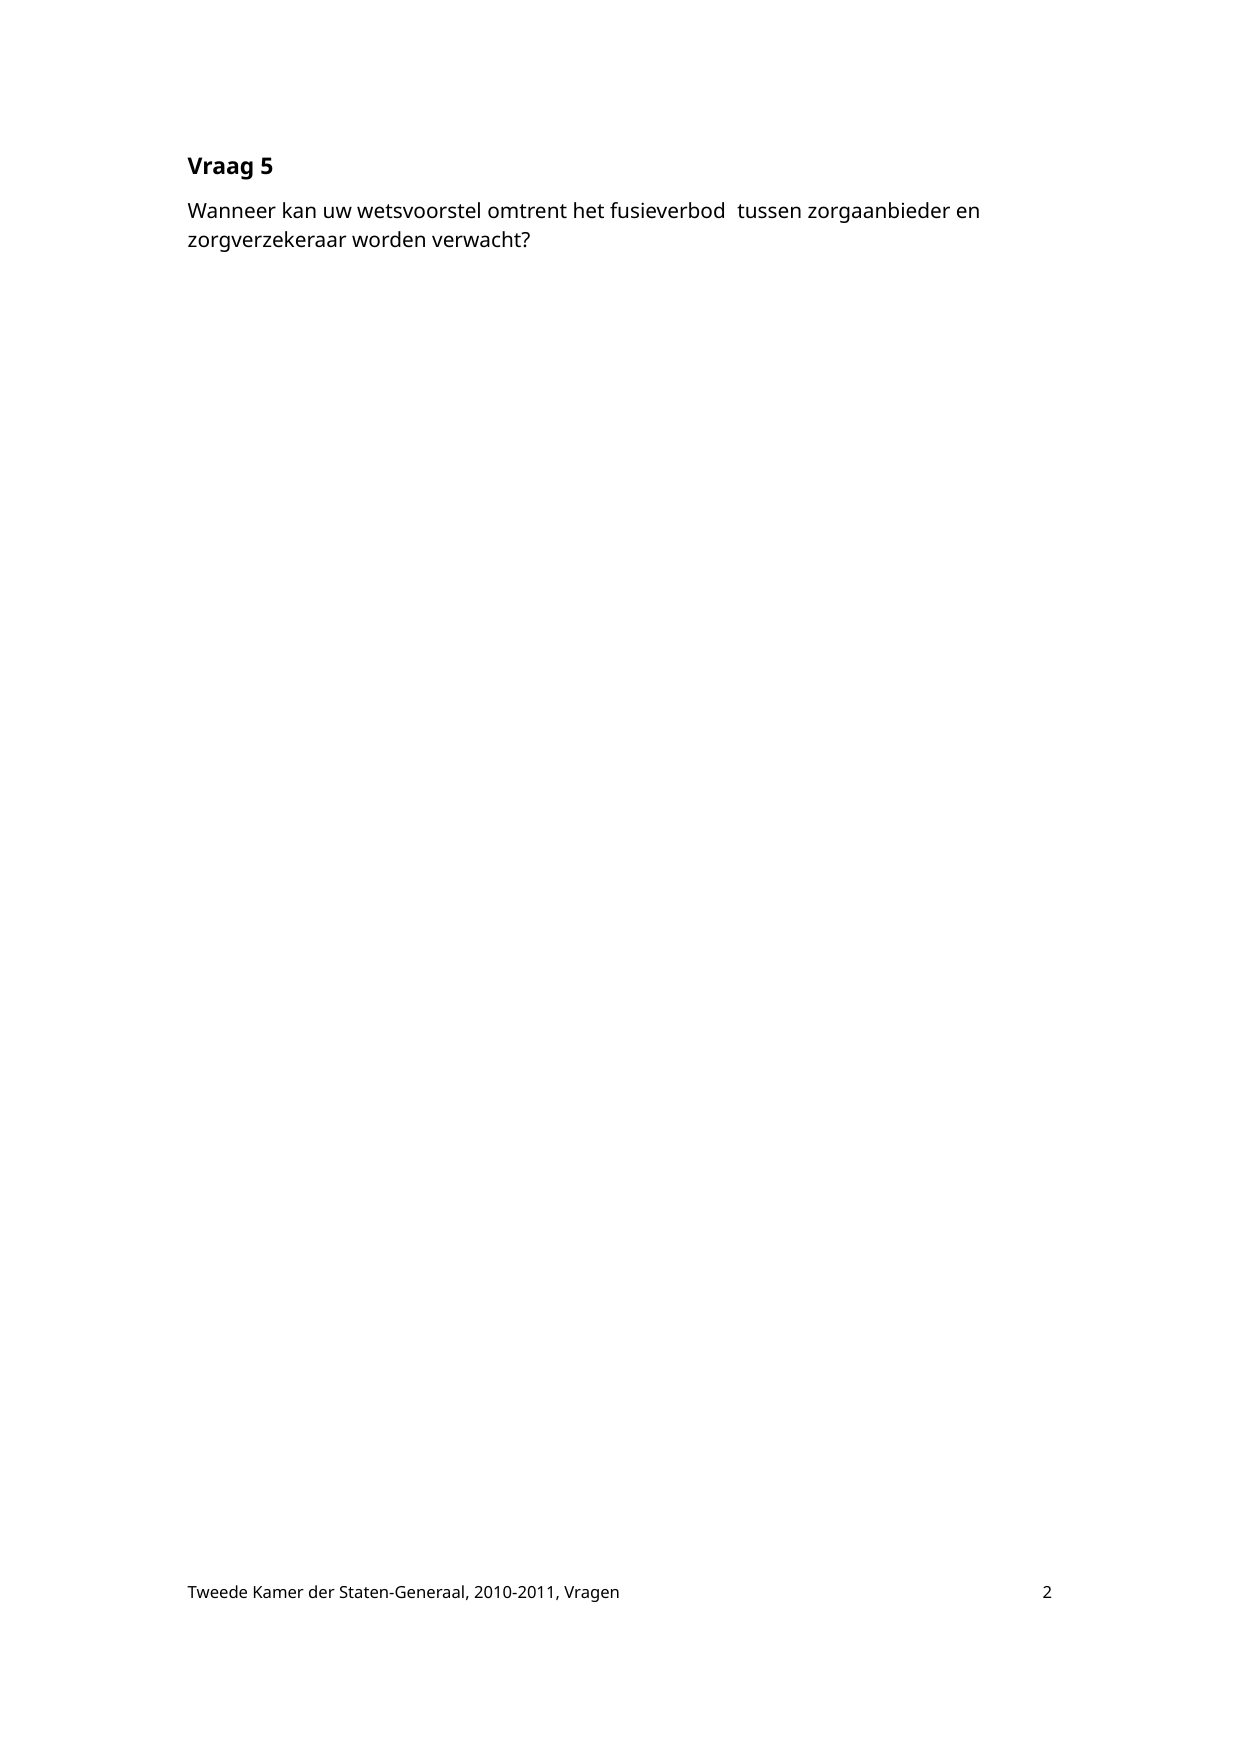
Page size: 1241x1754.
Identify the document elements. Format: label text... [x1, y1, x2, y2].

text Wanneer kan uw wetsvoorstel omtrent het fusieverbod tussen zorgaanbieder en zorgverzekeraar worden verwacht? [187, 196, 1053, 253]
subtitle Vraag 5 [187, 150, 1053, 181]
